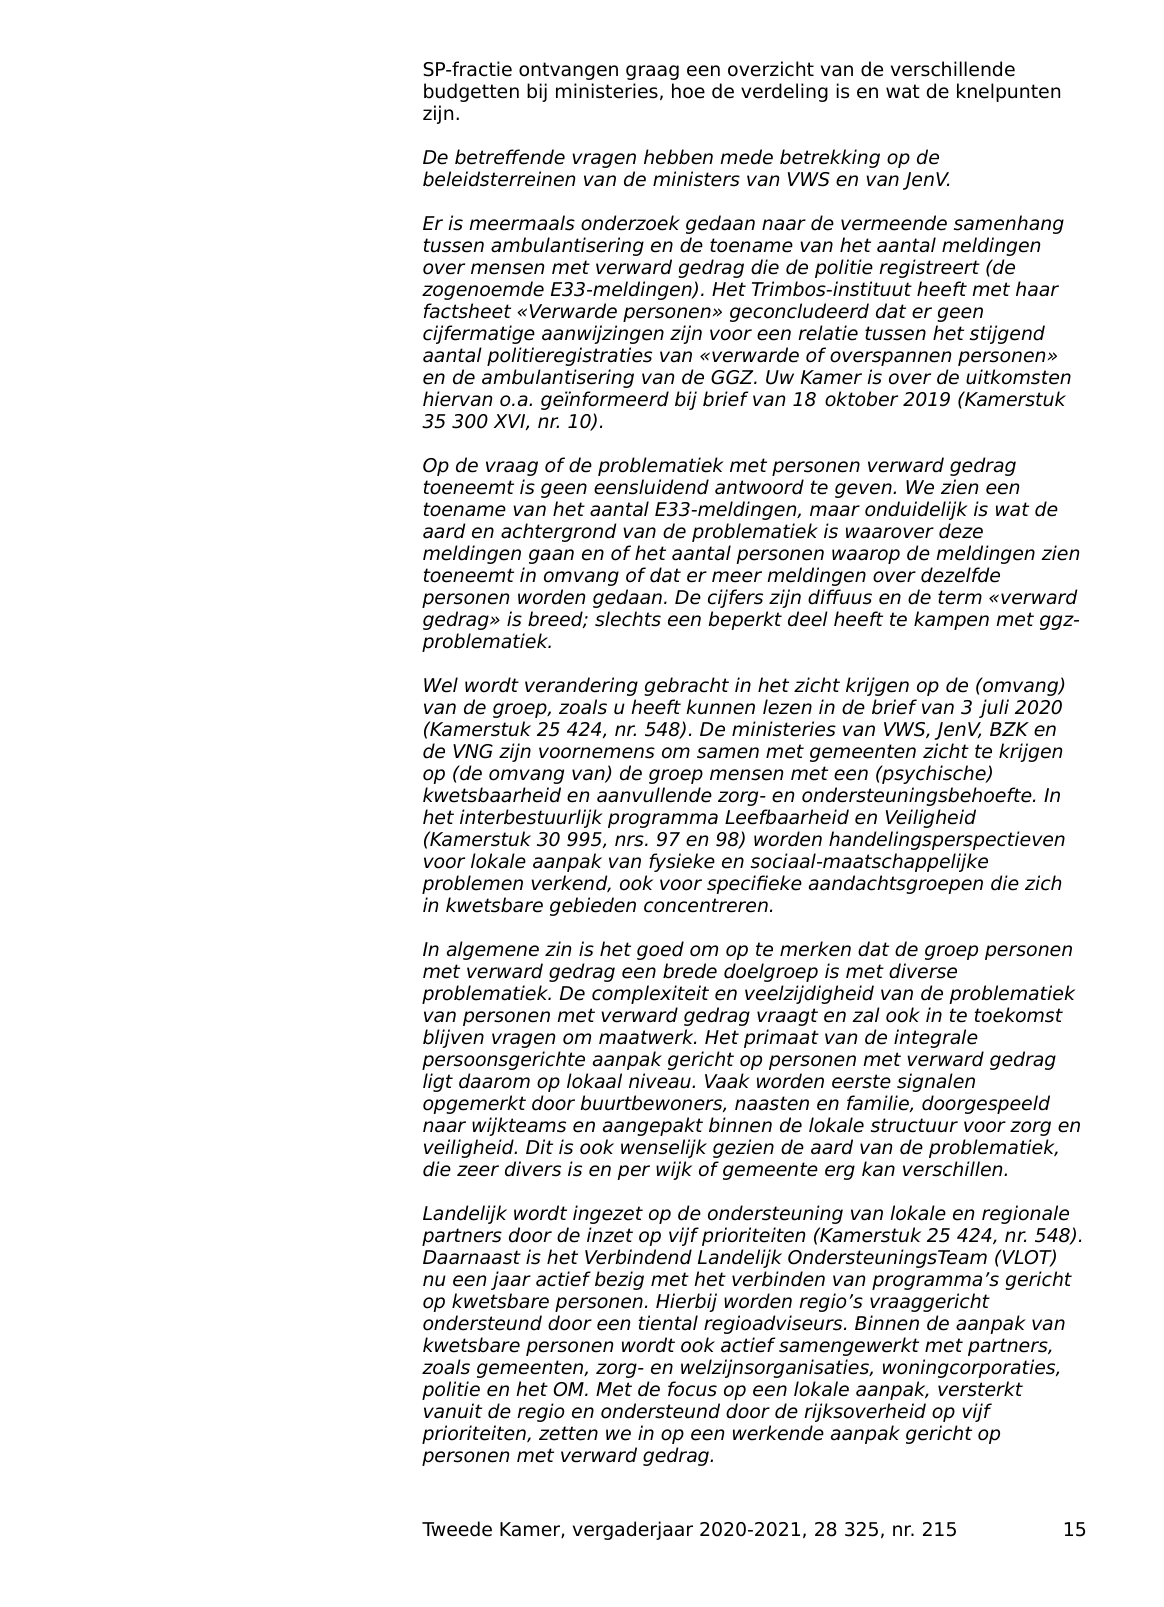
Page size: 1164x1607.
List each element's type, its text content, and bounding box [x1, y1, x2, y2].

text Er is meermaals onderzoek gedaan naar de vermeende samenhang tussen ambulantisering en de toename van het aantal meldingen over mensen met verward gedrag die de politie registreert (de zogenoemde E33-meldingen). Het Trimbos-instituut heeft met haar factsheet «Verwarde personen» geconcludeerd dat er geen cijfermatige aanwijzingen zijn voor een relatie tussen het stijgend aantal politieregistraties van «verwarde of overspannen personen» en de ambulantisering van de GGZ. Uw Kamer is over de uitkomsten hiervan o.a. geïnformeerd bij brief van 18 oktober 2019 (Kamerstuk 35 300 XVI, nr. 10). [422, 213, 1087, 433]
text SP-fractie ontvangen graag een overzicht van de verschillende budgetten bij ministeries, hoe de verdeling is en wat de knelpunten zijn. [422, 59, 1087, 125]
text Op de vraag of de problematiek met personen verward gedrag toeneemt is geen eensluidend antwoord te geven. We zien een toename van het aantal E33-meldingen, maar onduidelijk is wat de aard en achtergrond van de problematiek is waarover deze meldingen gaan en of het aantal personen waarop de meldingen zien toeneemt in omvang of dat er meer meldingen over dezelfde personen worden gedaan. De cijfers zijn diffuus en de term «verward gedrag» is breed; slechts een beperkt deel heeft te kampen met ggz-problematiek. [422, 455, 1087, 653]
text Wel wordt verandering gebracht in het zicht krijgen op de (omvang) van de groep, zoals u heeft kunnen lezen in de brief van 3 juli 2020 (Kamerstuk 25 424, nr. 548). De ministeries van VWS, JenV, BZK en de VNG zijn voornemens om samen met gemeenten zicht te krijgen op (de omvang van) de groep mensen met een (psychische) kwetsbaarheid en aanvullende zorg- en ondersteuningsbehoefte. In het interbestuurlijk programma Leefbaarheid en Veiligheid (Kamerstuk 30 995, nrs. 97 en 98) worden handelingsperspectieven voor lokale aanpak van fysieke en sociaal-maatschappelijke problemen verkend, ook voor specifieke aandachtsgroepen die zich in kwetsbare gebieden concentreren. [422, 675, 1087, 917]
text In algemene zin is het goed om op te merken dat de groep personen met verward gedrag een brede doelgroep is met diverse problematiek. De complexiteit en veelzijdigheid van de problematiek van personen met verward gedrag vraagt en zal ook in te toekomst blijven vragen om maatwerk. Het primaat van de integrale persoonsgerichte aanpak gericht op personen met verward gedrag ligt daarom op lokaal niveau. Vaak worden eerste signalen opgemerkt door buurtbewoners, naasten en familie, doorgespeeld naar wijkteams en aangepakt binnen de lokale structuur voor zorg en veiligheid. Dit is ook wenselijk gezien de aard van de problematiek, die zeer divers is en per wijk of gemeente erg kan verschillen. [422, 939, 1087, 1181]
text De betreffende vragen hebben mede betrekking op de beleidsterreinen van de ministers van VWS en van JenV. [422, 147, 1087, 191]
text Landelijk wordt ingezet op de ondersteuning van lokale en regionale partners door de inzet op vijf prioriteiten (Kamerstuk 25 424, nr. 548). Daarnaast is het Verbindend Landelijk OndersteuningsTeam (VLOT) nu een jaar actief bezig met het verbinden van programma’s gericht op kwetsbare personen. Hierbij worden regio’s vraaggericht ondersteund door een tiental regioadviseurs. Binnen de aanpak van kwetsbare personen wordt ook actief samengewerkt met partners, zoals gemeenten, zorg- en welzijnsorganisaties, woningcorporaties, politie en het OM. Met de focus op een lokale aanpak, versterkt vanuit de regio en ondersteund door de rijksoverheid op vijf prioriteiten, zetten we in op een werkende aanpak gericht op personen met verward gedrag. [422, 1203, 1087, 1467]
